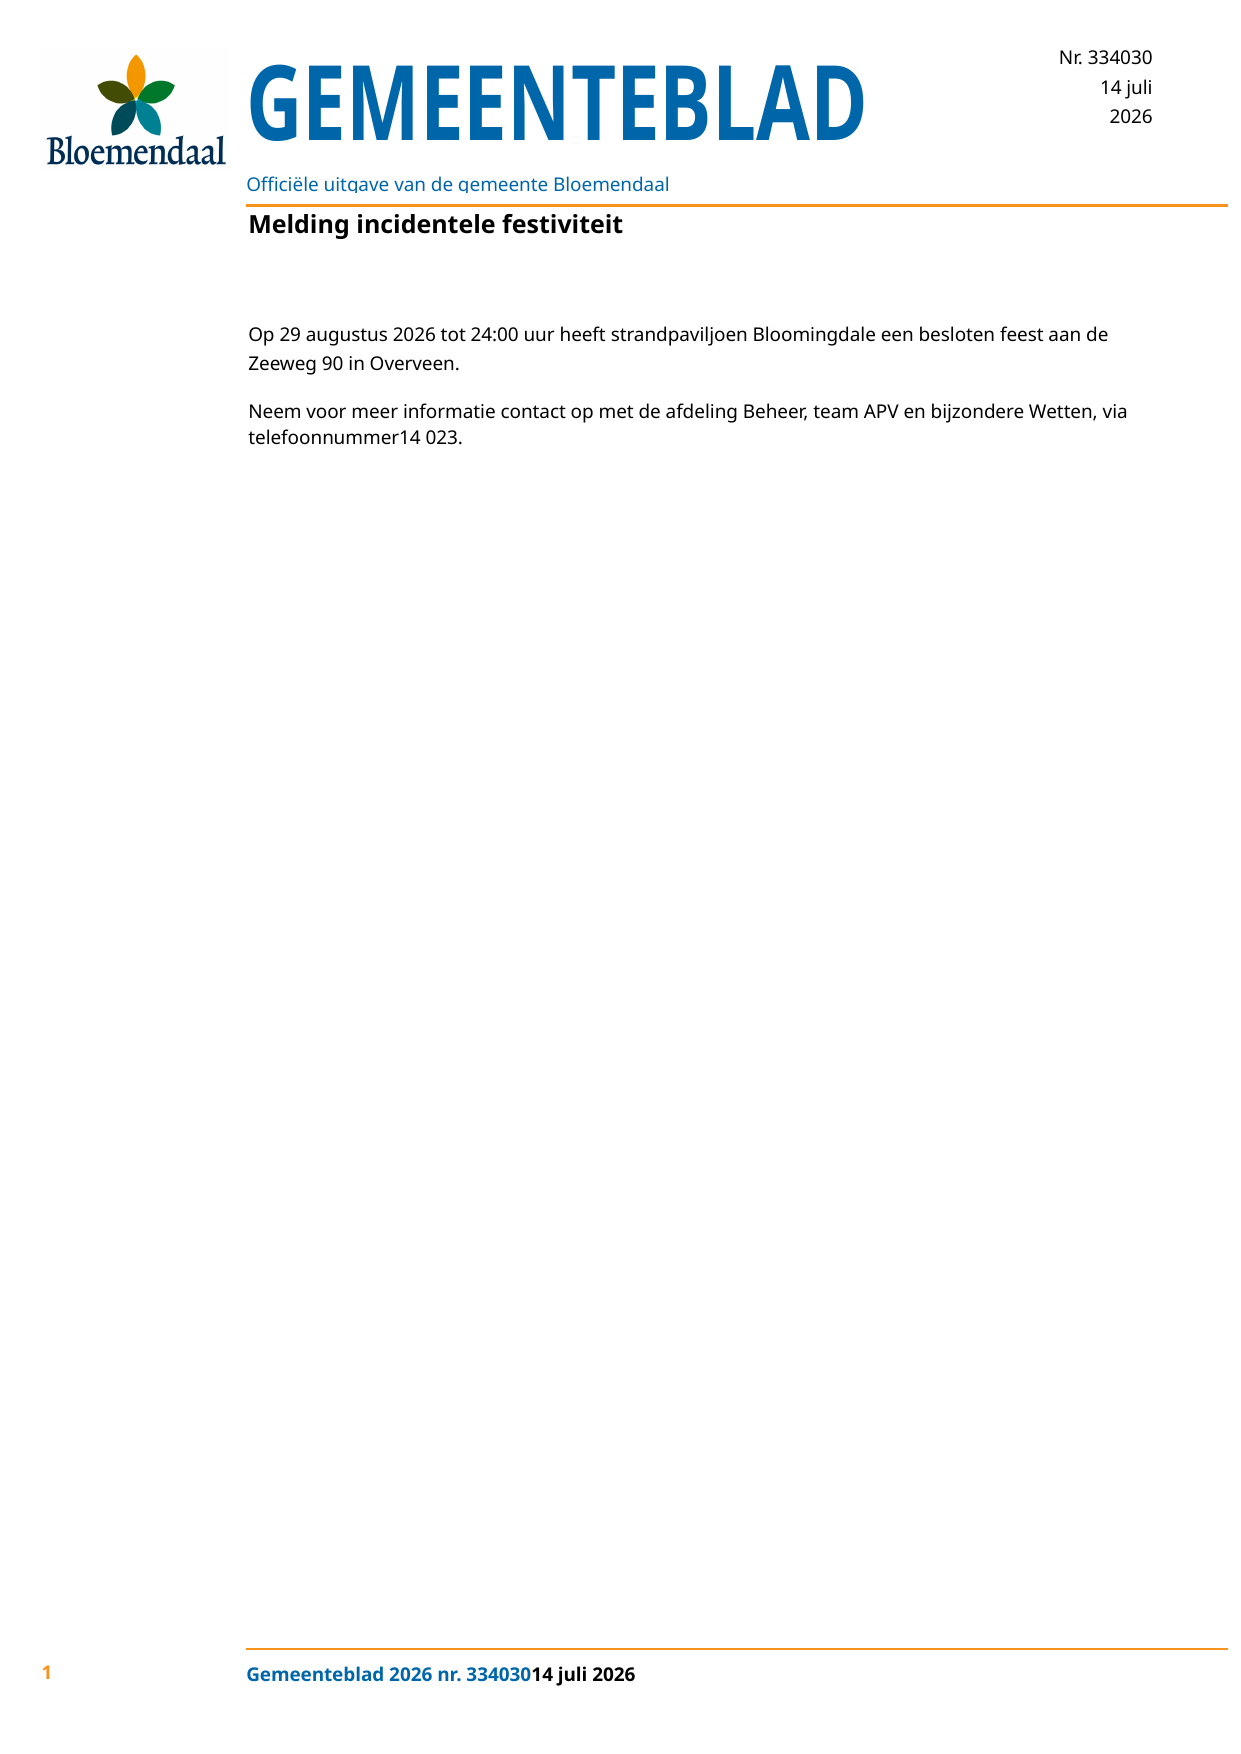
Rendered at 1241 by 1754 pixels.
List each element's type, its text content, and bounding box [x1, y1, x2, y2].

text Neem voor meer informatie contact op met de afdeling Beheer, team APV en bijzondere Wetten, via telefoonnummer14 023. [248, 398, 1152, 449]
text Op 29 augustus 2026 tot 24:00 uur heeft strandpaviljoen Bloomingdale een besloten feest aan de Zeeweg 90 in Overveen. [248, 321, 1152, 376]
text Melding incidentele festiviteit [248, 207, 1152, 241]
picture [41, 47, 231, 172]
